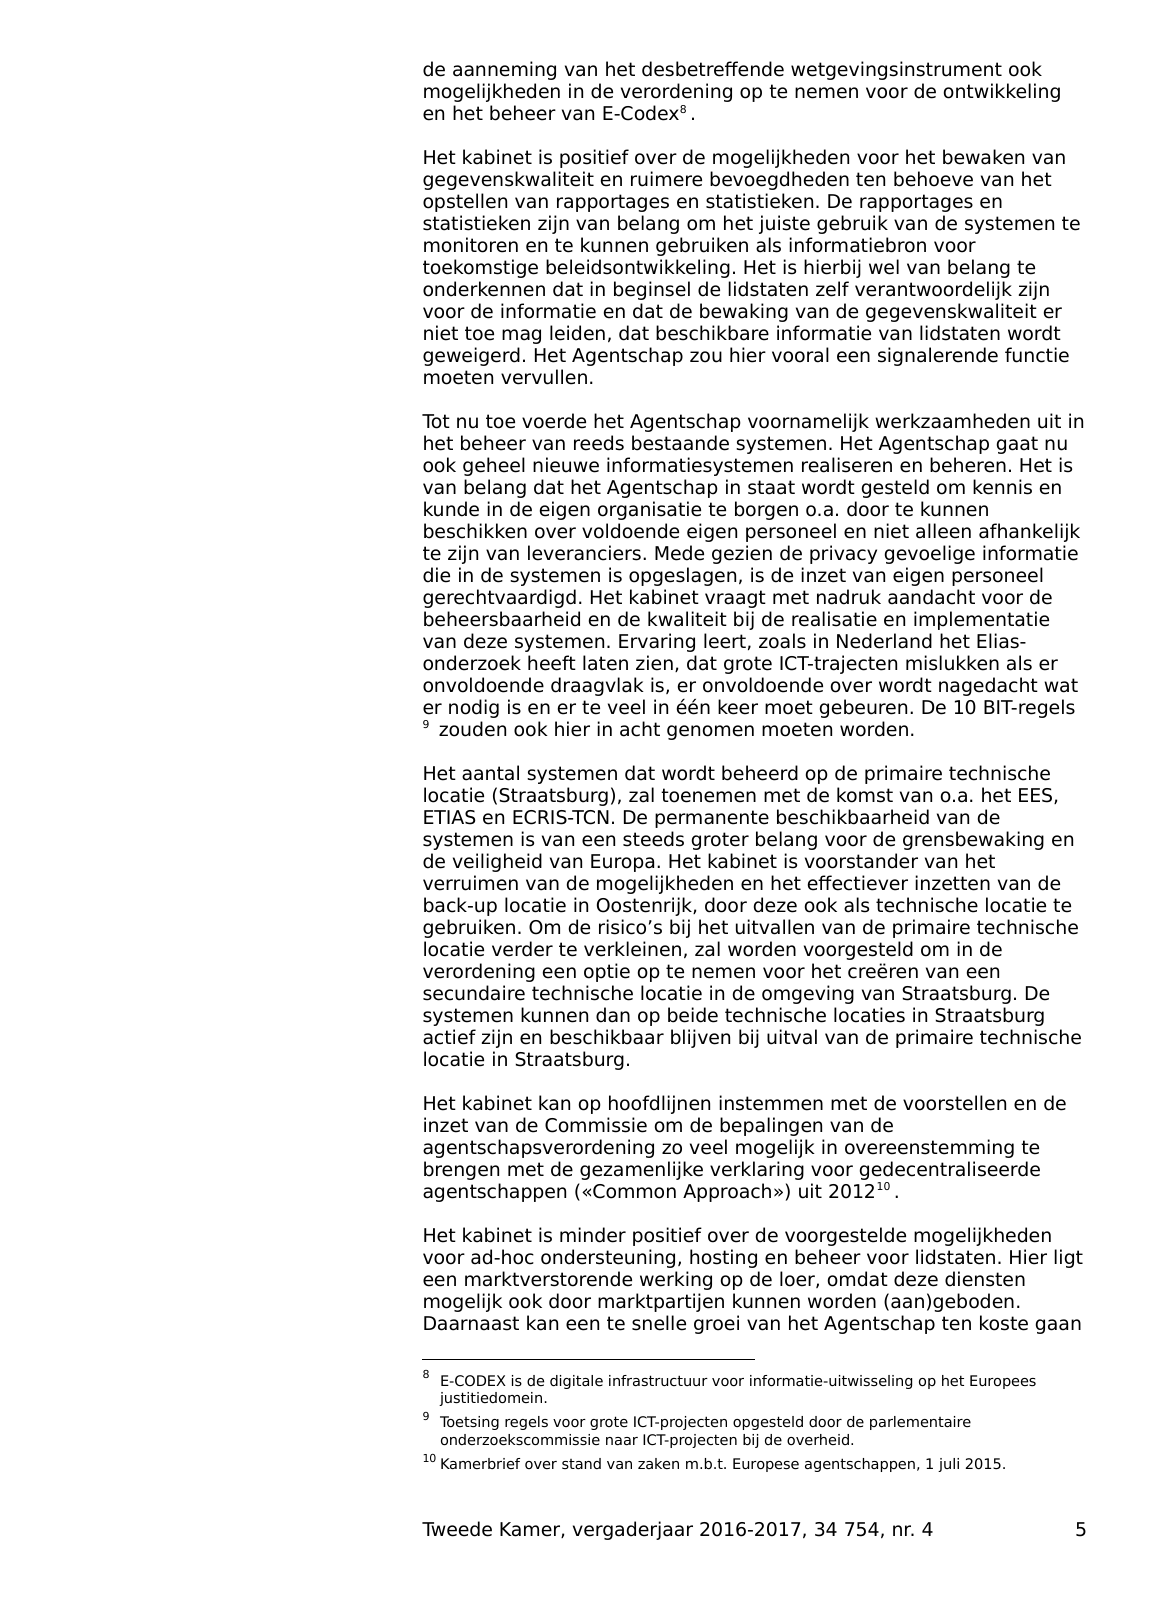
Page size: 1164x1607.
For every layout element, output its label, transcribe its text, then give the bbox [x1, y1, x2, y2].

text de aanneming van het desbetreffende wetgevingsinstrument ook mogelijkheden in de verordening op te nemen voor de ontwikkeling en het beheer van E-Codex. [422, 59, 1087, 125]
text Het aantal systemen dat wordt beheerd op de primaire technische locatie (Straatsburg), zal toenemen met de komst van o.a. het EES, ETIAS en ECRIS-TCN. De permanente beschikbaarheid van de systemen is van een steeds groter belang voor de grensbewaking en de veiligheid van Europa. Het kabinet is voorstander van het verruimen van de mogelijkheden en het effectiever inzetten van de back-up locatie in Oostenrijk, door deze ook als technische locatie te gebruiken. Om de risico’s bij het uitvallen van de primaire technische locatie verder te verkleinen, zal worden voorgesteld om in de verordening een optie op te nemen voor het creëren van een secundaire technische locatie in de omgeving van Straatsburg. De systemen kunnen dan op beide technische locaties in Straatsburg actief zijn en beschikbaar blijven bij uitval van de primaire technische locatie in Straatsburg. [422, 763, 1087, 1071]
text Tot nu toe voerde het Agentschap voornamelijk werkzaamheden uit in het beheer van reeds bestaande systemen. Het Agentschap gaat nu ook geheel nieuwe informatiesystemen realiseren en beheren. Het is van belang dat het Agentschap in staat wordt gesteld om kennis en kunde in de eigen organisatie te borgen o.a. door te kunnen beschikken over voldoende eigen personeel en niet alleen afhankelijk te zijn van leveranciers. Mede gezien de privacy gevoelige informatie die in de systemen is opgeslagen, is de inzet van eigen personeel gerechtvaardigd. Het kabinet vraagt met nadruk aandacht voor de beheersbaarheid en de kwaliteit bij de realisatie en implementatie van deze systemen. Ervaring leert, zoals in Nederland het Elias-onderzoek heeft laten zien, dat grote ICT-trajecten mislukken als er onvoldoende draagvlak is, er onvoldoende over wordt nagedacht wat er nodig is en er te veel in één keer moet gebeuren. De 10 BIT-regels zouden ook hier in acht genomen moeten worden. [422, 411, 1087, 741]
text Toetsing regels voor grote ICT-projecten opgesteld door de parlementaire onderzoekscommissie naar ICT-projecten bij de overheid. [422, 1410, 1087, 1449]
text Het kabinet kan op hoofdlijnen instemmen met de voorstellen en de inzet van de Commissie om de bepalingen van de agentschapsverordening zo veel mogelijk in overeenstemming te brengen met de gezamenlijke verklaring voor gedecentraliseerde agentschappen («Common Approach») uit 2012. [422, 1093, 1087, 1203]
text Kamerbrief over stand van zaken m.b.t. Europese agentschappen, 1 juli 2015. [422, 1452, 1087, 1474]
text Het kabinet is positief over de mogelijkheden voor het bewaken van gegevenskwaliteit en ruimere bevoegdheden ten behoeve van het opstellen van rapportages en statistieken. De rapportages en statistieken zijn van belang om het juiste gebruik van de systemen te monitoren en te kunnen gebruiken als informatiebron voor toekomstige beleidsontwikkeling. Het is hierbij wel van belang te onderkennen dat in beginsel de lidstaten zelf verantwoordelijk zijn voor de informatie en dat de bewaking van de gegevenskwaliteit er niet toe mag leiden, dat beschikbare informatie van lidstaten wordt geweigerd. Het Agentschap zou hier vooral een signalerende functie moeten vervullen. [422, 147, 1087, 389]
text Het kabinet is minder positief over de voorgestelde mogelijkheden voor ad-hoc ondersteuning, hosting en beheer voor lidstaten. Hier ligt een marktverstorende werking op de loer, omdat deze diensten mogelijk ook door marktpartijen kunnen worden (aan)geboden. Daarnaast kan een te snelle groei van het Agentschap ten koste gaan [422, 1225, 1087, 1335]
text E-CODEX is de digitale infrastructuur voor informatie-uitwisseling op het Europees justitiedomein. [422, 1368, 1087, 1407]
